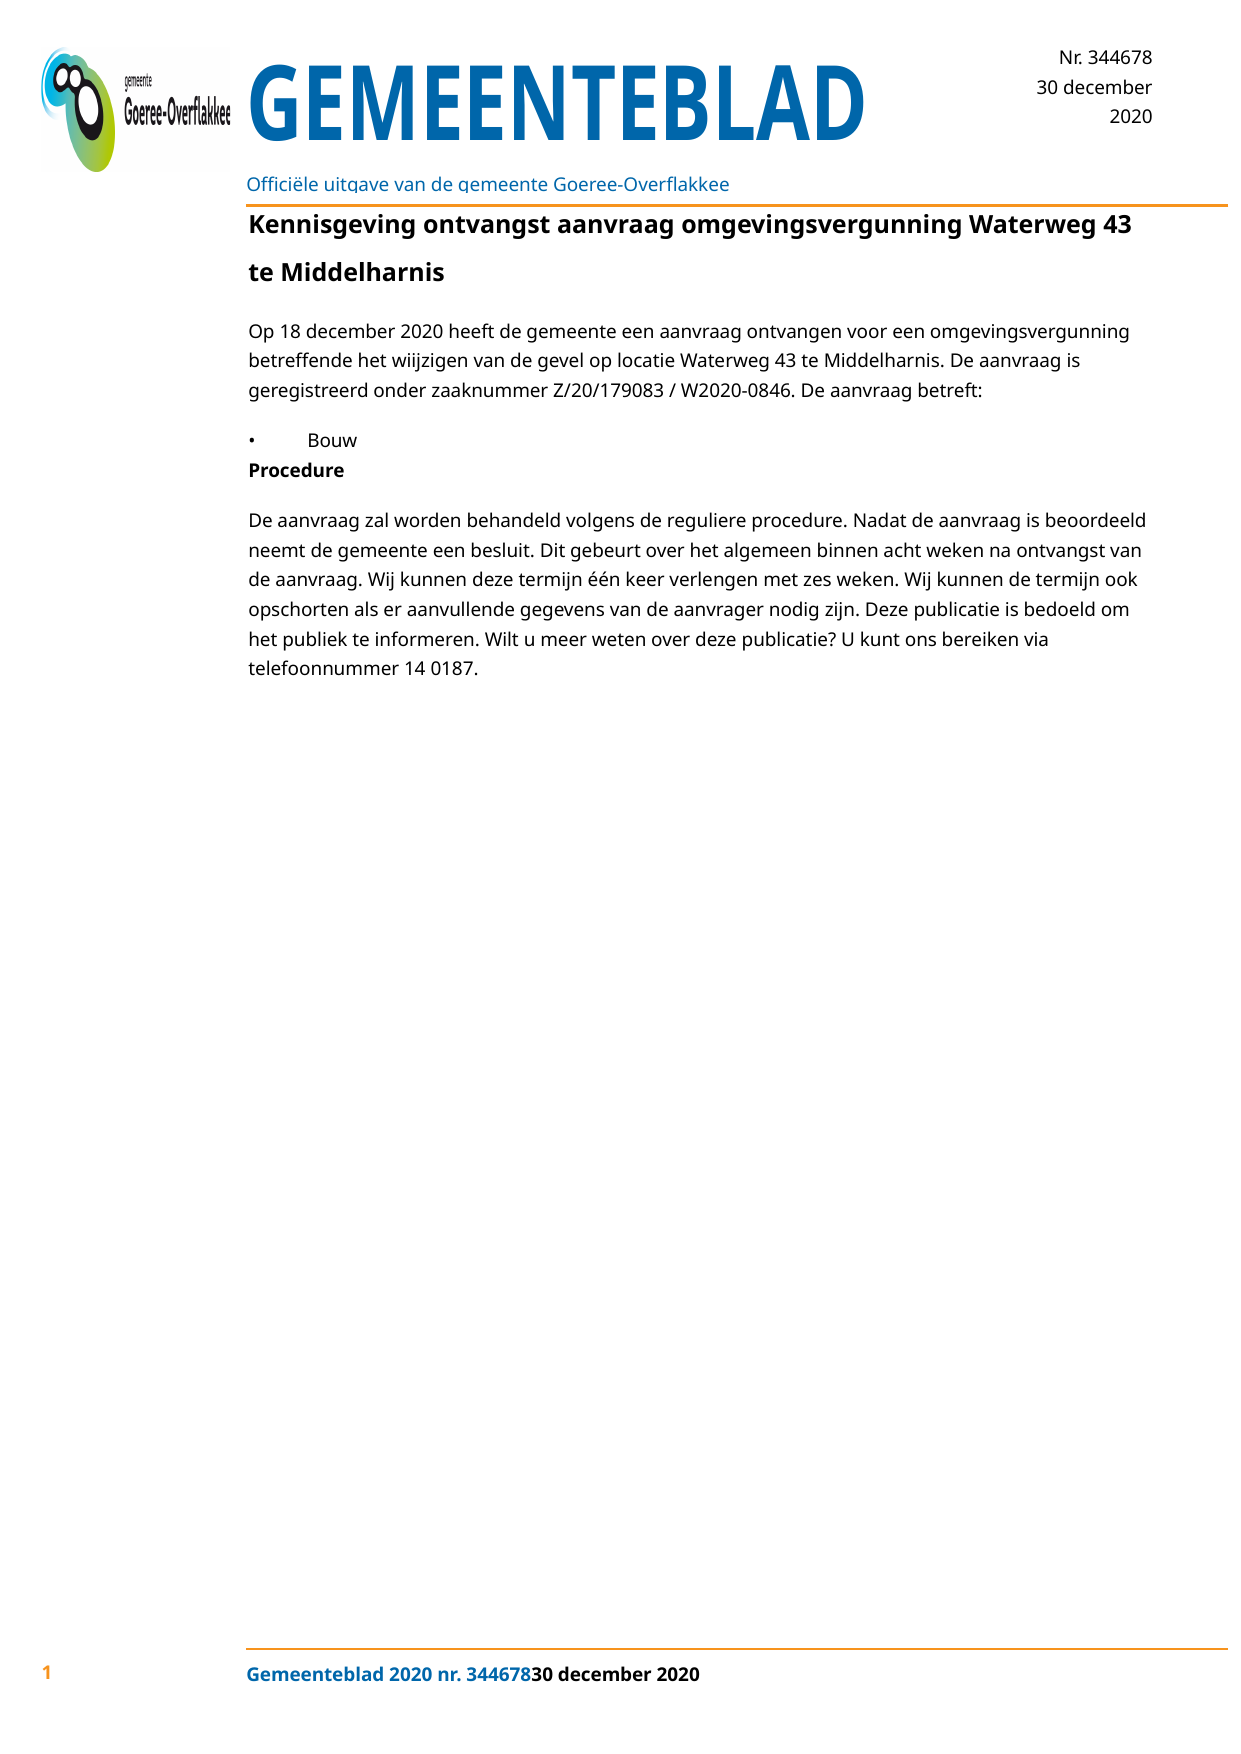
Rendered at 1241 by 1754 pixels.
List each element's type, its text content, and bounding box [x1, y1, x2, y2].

text De aanvraag zal worden behandeld volgens de reguliere procedure. Nadat de aanvraag is beoordeeld neemt de gemeente een besluit. Dit gebeurt over het algemeen binnen acht weken na ontvangst van de aanvraag. Wij kunnen deze termijn één keer verlengen met zes weken. Wij kunnen de termijn ook opschorten als er aanvullende gegevens van de aanvrager nodig zijn. Deze publicatie is bedoeld om het publiek te informeren. Wilt u meer weten over deze publicatie? U kunt ons bereiken via telefoonnummer 14 0187. [248, 507, 1152, 681]
picture [41, 47, 231, 172]
text Op 18 december 2020 heeft de gemeente een aanvraag ontvangen voor een omgevingsvergunning betreffende het wiijzigen van de gevel op locatie Waterweg 43 te Middelharnis. De aanvraag is geregistreerd onder zaaknummer Z/20/179083 / W2020-0846. De aanvraag betreft: [248, 318, 1152, 403]
text Procedure [248, 457, 1152, 483]
text Kennisgeving ontvangst aanvraag omgevingsvergunning Waterweg 43 te Middelharnis [248, 207, 1152, 288]
list Bouw [248, 427, 1152, 453]
